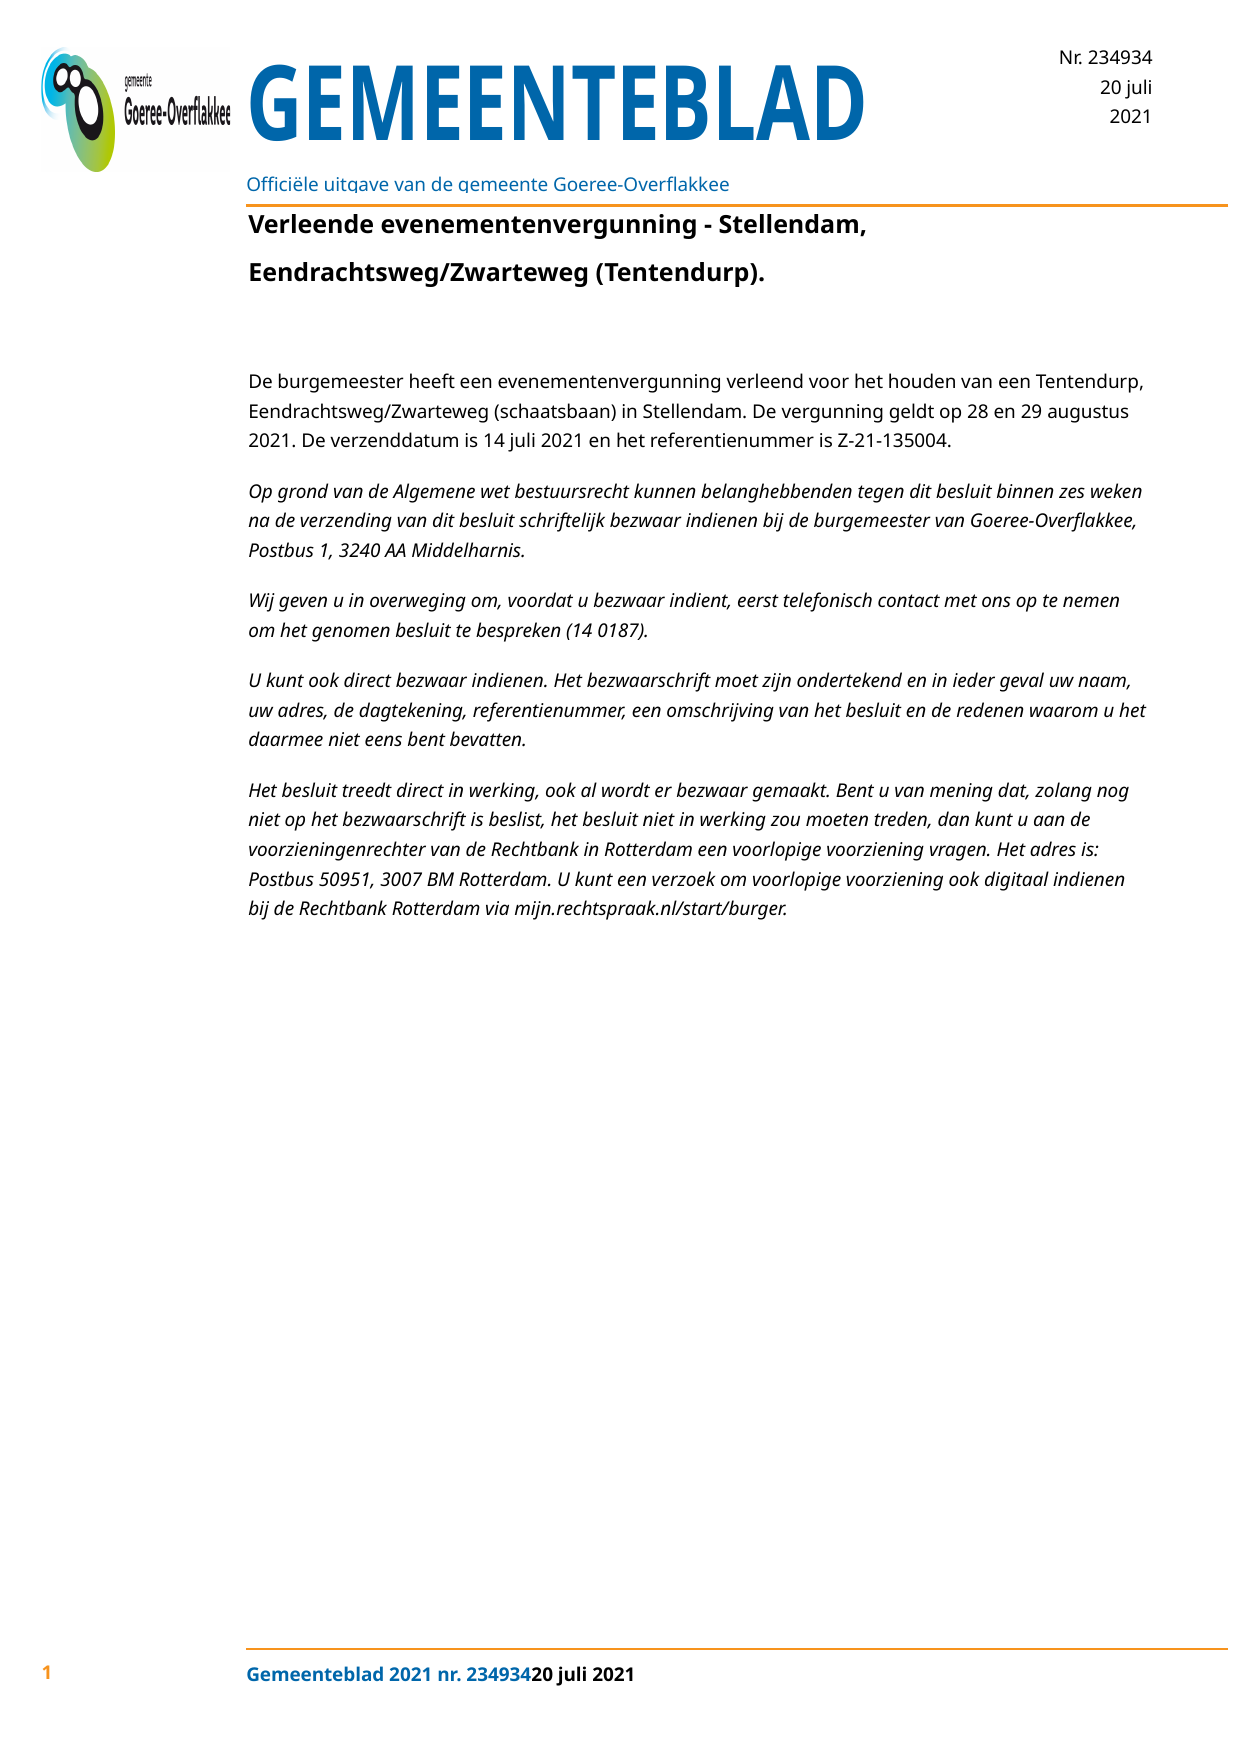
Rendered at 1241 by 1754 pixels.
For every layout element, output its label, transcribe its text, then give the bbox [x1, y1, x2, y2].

text U kunt ook direct bezwaar indienen. Het bezwaarschrift moet zijn ondertekend en in ieder geval uw naam, uw adres, de dagtekening, referentienummer, een omschrijving van het besluit en de redenen waarom u het daarmee niet eens bent bevatten. [248, 667, 1152, 752]
text Op grond van de Algemene wet bestuursrecht kunnen belanghebbenden tegen dit besluit binnen zes weken na de verzending van dit besluit schriftelijk bezwaar indienen bij de burgemeester van Goeree-Overflakkee, Postbus 1, 3240 AA Middelharnis. [248, 478, 1152, 563]
text Verleende evenementenvergunning - Stellendam, Eendrachtsweg/Zwarteweg (Tentendurp). [248, 207, 1152, 288]
text Wij geven u in overweging om, voordat u bezwaar indient, eerst telefonisch contact met ons op te nemen om het genomen besluit te bespreken (14 0187). [248, 587, 1152, 643]
text De burgemeester heeft een evenementenvergunning verleend voor het houden van een Tentendurp, Eendrachtsweg/Zwarteweg (schaatsbaan) in Stellendam. De vergunning geldt op 28 en 29 augustus 2021. De verzenddatum is 14 juli 2021 en het referentienummer is Z-21-135004. [248, 368, 1152, 453]
text Het besluit treedt direct in werking, ook al wordt er bezwaar gemaakt. Bent u van mening dat, zolang nog niet op het bezwaarschrift is beslist, het besluit niet in werking zou moeten treden, dan kunt u aan de voorzieningenrechter van de Rechtbank in Rotterdam een voorlopige voorziening vragen. Het adres is: Postbus 50951, 3007 BM Rotterdam. U kunt een verzoek om voorlopige voorziening ook digitaal indienen bij de Rechtbank Rotterdam via mijn.rechtspraak.nl/start/burger. [248, 777, 1152, 921]
picture [41, 47, 231, 172]
